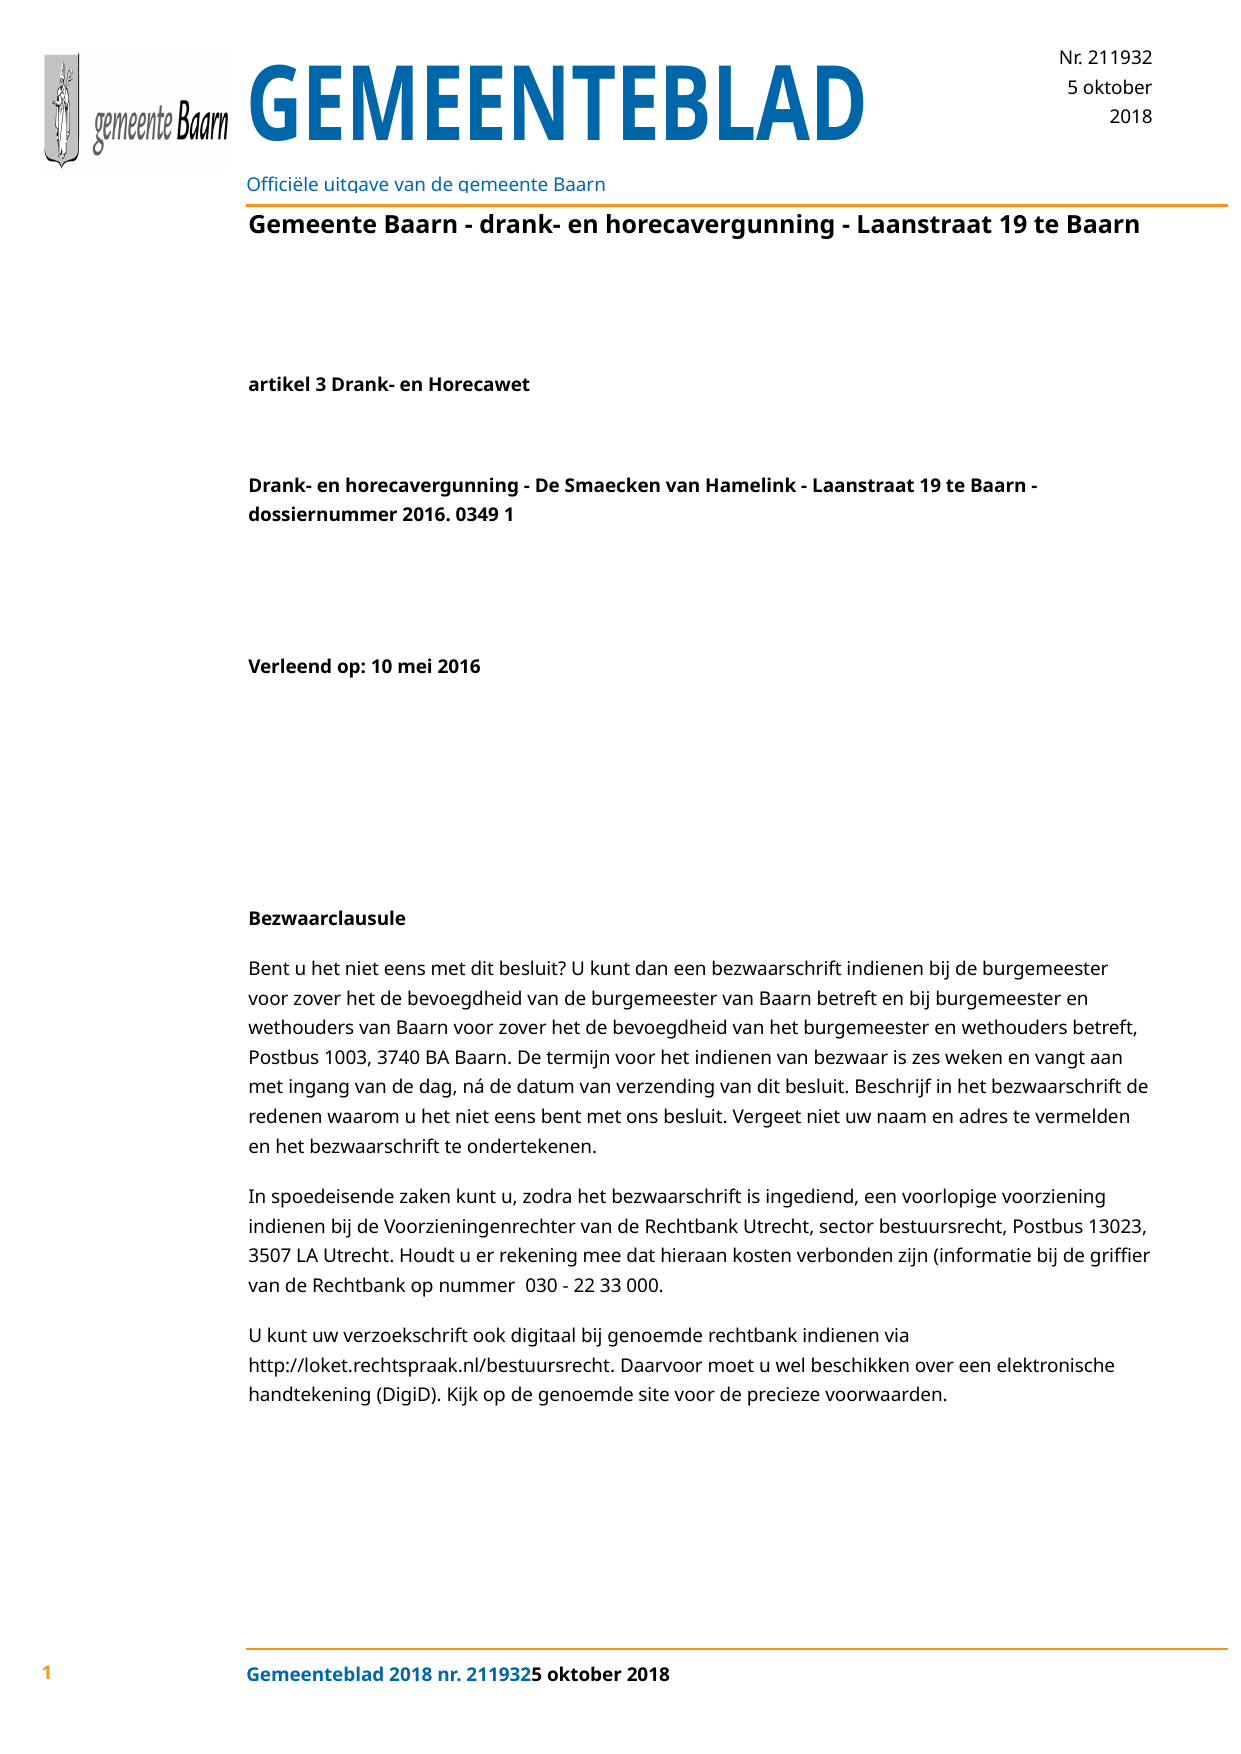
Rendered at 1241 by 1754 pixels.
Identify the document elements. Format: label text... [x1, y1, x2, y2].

text Verleend op: 10 mei 2016 [248, 653, 1152, 678]
text U kunt uw verzoekschrift ook digitaal bij genoemde rechtbank indienen via http://loket.rechtspraak.nl/bestuursrecht. Daarvoor moet u wel beschikken over een elektronische handtekening (DigiD). Kijk op de genoemde site voor de precieze voorwaarden. [248, 1322, 1152, 1407]
text Gemeente Baarn - drank- en horecavergunning - Laanstraat 19 te Baarn [248, 207, 1152, 241]
text In spoedeisende zaken kunt u, zodra het bezwaarschrift is ingediend, een voorlopige voorziening indienen bij de Voorzieningenrechter van de Rechtbank Utrecht, sector bestuursrecht, Postbus 13023, 3507 LA Utrecht. Houdt u er rekening mee dat hieraan kosten verbonden zijn (informatie bij de griffier van de Rechtbank op nummer 030 - 22 33 000. [248, 1183, 1152, 1298]
text Bent u het niet eens met dit besluit? U kunt dan een bezwaarschrift indienen bij de burgemeester voor zover het de bevoegdheid van de burgemeester van Baarn betreft en bij burgemeester en wethouders van Baarn voor zover het de bevoegdheid van het burgemeester en wethouders betreft, Postbus 1003, 3740 BA Baarn. De termijn voor het indienen van bezwaar is zes weken en vangt aan met ingang van de dag, ná de datum van verzending van dit besluit. Beschrijf in het bezwaarschrift de redenen waarom u het niet eens bent met ons besluit. Vergeet niet uw naam en adres te vermelden en het bezwaarschrift te ondertekenen. [248, 955, 1152, 1158]
text artikel 3 Drank- en Horecawet [248, 371, 1152, 397]
picture [41, 47, 231, 172]
text Bezwaarclausule [248, 905, 1152, 931]
text Drank- en horecavergunning - De Smaecken van Hamelink - Laanstraat 19 te Baarn - dossiernummer 2016. 0349 1 [248, 472, 1152, 527]
